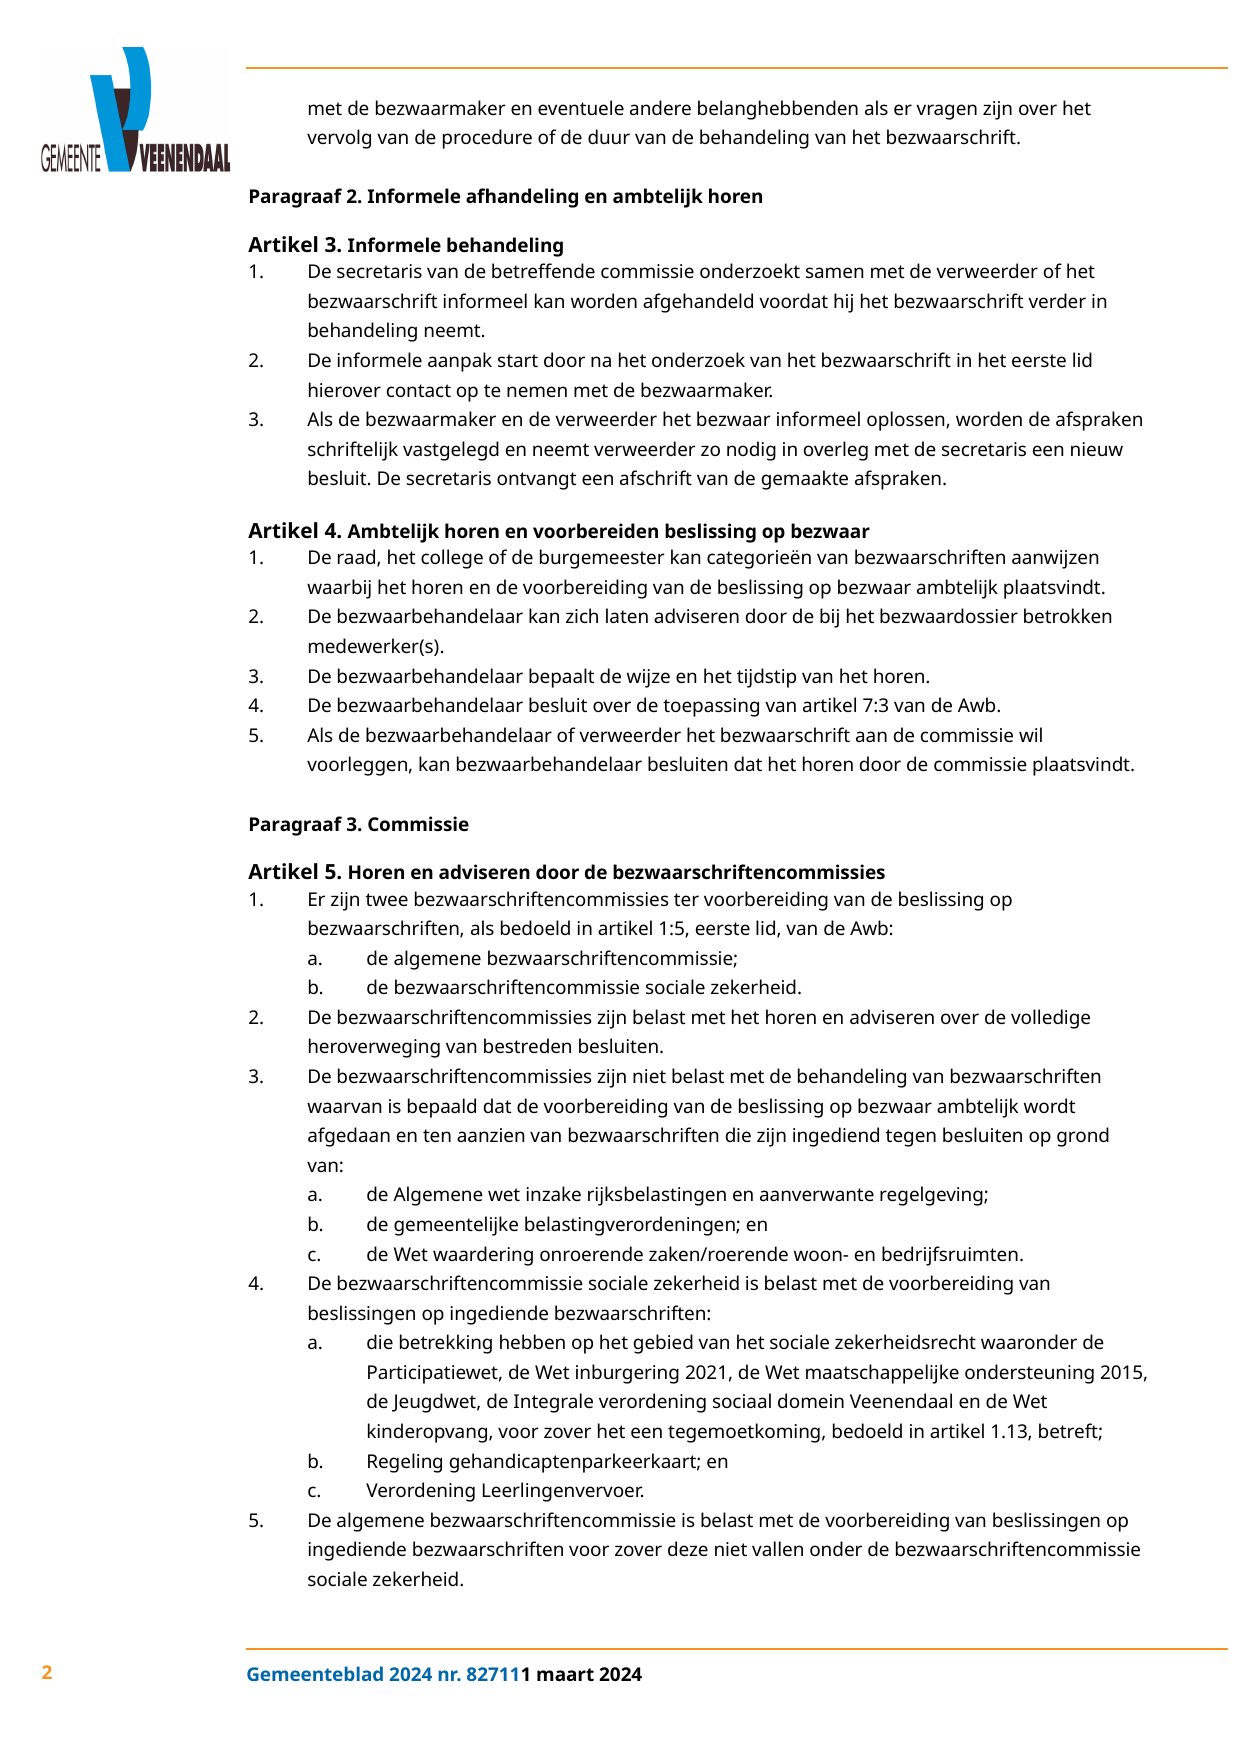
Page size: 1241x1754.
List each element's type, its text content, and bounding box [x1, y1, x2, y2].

list De raad, het college of de burgemeester kan categorieën van bezwaarschriften aanwijzen waarbij het horen en de voorbereiding van de beslissing op bezwaar ambtelijk plaatsvindt. [248, 544, 1152, 600]
list de algemene bezwaarschriftencommissie; [307, 945, 1152, 971]
list De informele aanpak start door na het onderzoek van het bezwaarschrift in het eerste lid hierover contact op te nemen met de bezwaarmaker. [248, 347, 1152, 403]
list De bezwaarschriftencommissies zijn belast met het horen en adviseren over de volledige heroverweging van bestreden besluiten. [248, 1004, 1152, 1059]
list De bezwaarschriftencommissie sociale zekerheid is belast met de voorbereiding van beslissingen op ingediende bezwaarschriften: [248, 1270, 1152, 1326]
list De bezwaarbehandelaar bepaalt de wijze en het tijdstip van het horen. [248, 663, 1152, 688]
list met de bezwaarmaker en eventuele andere belanghebbenden als er vragen zijn over het vervolg van de procedure of de duur van de behandeling van het bezwaarschrift. [248, 95, 1152, 150]
text Artikel 5. Horen en adviseren door de bezwaarschriftencommissies [248, 857, 1152, 886]
list De bezwaarschriftencommissies zijn niet belast met de behandeling van bezwaarschriften waarvan is bepaald dat de voorbereiding van de beslissing op bezwaar ambtelijk wordt afgedaan en ten aanzien van bezwaarschriften die zijn ingediend tegen besluiten op grond van: [248, 1063, 1152, 1178]
list de Algemene wet inzake rijksbelastingen en aanverwante regelgeving; [307, 1182, 1152, 1207]
text Artikel 3. Informele behandeling [248, 230, 1152, 258]
text Artikel 4. Ambtelijk horen en voorbereiden beslissing op bezwaar [248, 516, 1152, 544]
list de gemeentelijke belastingverordeningen; en [307, 1211, 1152, 1237]
list de Wet waardering onroerende zaken/roerende woon- en bedrijfsruimten. [307, 1241, 1152, 1266]
list De secretaris van de betreffende commissie onderzoekt samen met de verweerder of het bezwaarschrift informeel kan worden afgehandeld voordat hij het bezwaarschrift verder in behandeling neemt. [248, 258, 1152, 343]
list De algemene bezwaarschriftencommissie is belast met de voorbereiding van beslissingen op ingediende bezwaarschriften voor zover deze niet vallen onder de bezwaarschriftencommissie sociale zekerheid. [248, 1507, 1152, 1592]
text Paragraaf 2. Informele afhandeling en ambtelijk horen [248, 183, 1152, 209]
list Verordening Leerlingenvervoer. [307, 1477, 1152, 1503]
list Er zijn twee bezwaarschriftencommissies ter voorbereiding van de beslissing op bezwaarschriften, als bedoeld in artikel 1:5, eerste lid, van de Awb: [248, 886, 1152, 941]
list Als de bezwaarmaker en de verweerder het bezwaar informeel oplossen, worden de afspraken schriftelijk vastgelegd en neemt verweerder zo nodig in overleg met de secretaris een nieuw besluit. De secretaris ontvangt een afschrift van de gemaakte afspraken. [248, 406, 1152, 491]
list De bezwaarbehandelaar besluit over de toepassing van artikel 7:3 van de Awb. [248, 692, 1152, 718]
text Paragraaf 3. Commissie [248, 811, 1152, 836]
list Regeling gehandicaptenparkeerkaart; en [307, 1448, 1152, 1473]
list de bezwaarschriftencommissie sociale zekerheid. [307, 974, 1152, 1000]
list De bezwaarbehandelaar kan zich laten adviseren door de bij het bezwaardossier betrokken medewerker(s). [248, 604, 1152, 659]
picture [123, 47, 231, 172]
list Als de bezwaarbehandelaar of verweerder het bezwaarschrift aan de commissie wil voorleggen, kan bezwaarbehandelaar besluiten dat het horen door de commissie plaatsvindt. [248, 722, 1152, 777]
picture [41, 47, 130, 172]
list die betrekking hebben op het gebied van het sociale zekerheidsrecht waaronder de Participatiewet, de Wet inburgering 2021, de Wet maatschappelijke ondersteuning 2015, de Jeugdwet, de Integrale verordening sociaal domein Veenendaal en de Wet kinderopvang, voor zover het een tegemoetkoming, bedoeld in artikel 1.13, betreft; [307, 1329, 1152, 1444]
